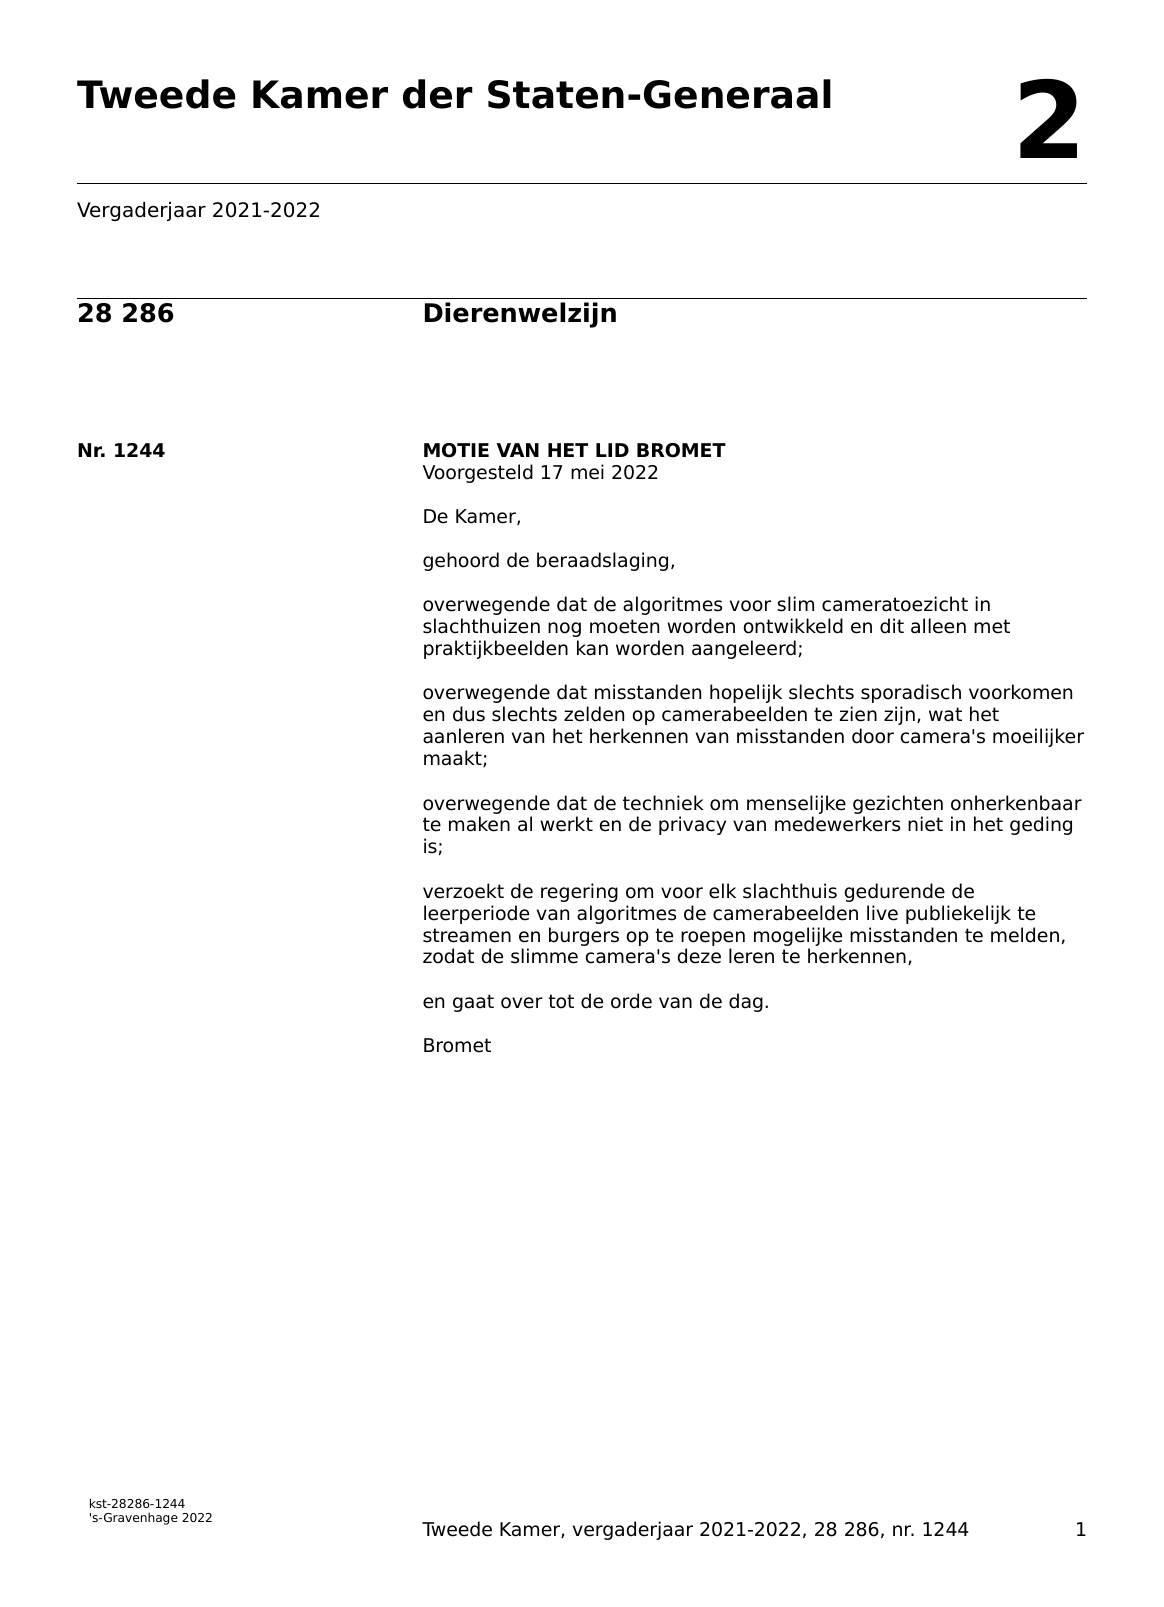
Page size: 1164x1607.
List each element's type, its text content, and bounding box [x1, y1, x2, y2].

table_header Tweede Kamer der Staten-Generaal [77, 59, 886, 183]
text gehoord de beraadslaging, [422, 550, 1087, 572]
text De Kamer, [422, 506, 1087, 528]
subtitle 28 286 Dierenwelzijn [77, 299, 1087, 329]
text 's-Gravenhage 2022 [88, 1511, 323, 1525]
table_header 2 [886, 59, 1087, 183]
text overwegende dat de techniek om menselijke gezichten onherkenbaar te maken al werkt en de privacy van medewerkers niet in het geding is; [422, 792, 1087, 858]
text overwegende dat misstanden hopelijk slechts sporadisch voorkomen en dus slechts zelden op camerabeelden te zien zijn, wat het aanleren van het herkennen van misstanden door camera's moeilijker maakt; [422, 682, 1087, 770]
text overwegende dat de algoritmes voor slim cameratoezicht in slachthuizen nog moeten worden ontwikkeld en dit alleen met praktijkbeelden kan worden aangeleerd; [422, 594, 1087, 660]
text verzoekt de regering om voor elk slachthuis gedurende de leerperiode van algoritmes de camerabeelden live publiekelijk te streamen en burgers op te roepen mogelijke misstanden te melden, zodat de slimme camera's deze leren te herkennen, [422, 881, 1087, 968]
text Bromet [422, 1035, 1087, 1057]
subtitle Nr. 1244 MOTIE VAN HET LID BROMET [77, 440, 1087, 462]
text Voorgesteld 17 mei 2022 [422, 462, 1087, 484]
text en gaat over tot de orde van de dag. [422, 991, 1087, 1013]
table_cell Vergaderjaar 2021-2022 [77, 184, 1087, 298]
text kst-28286-1244 [88, 1497, 323, 1511]
